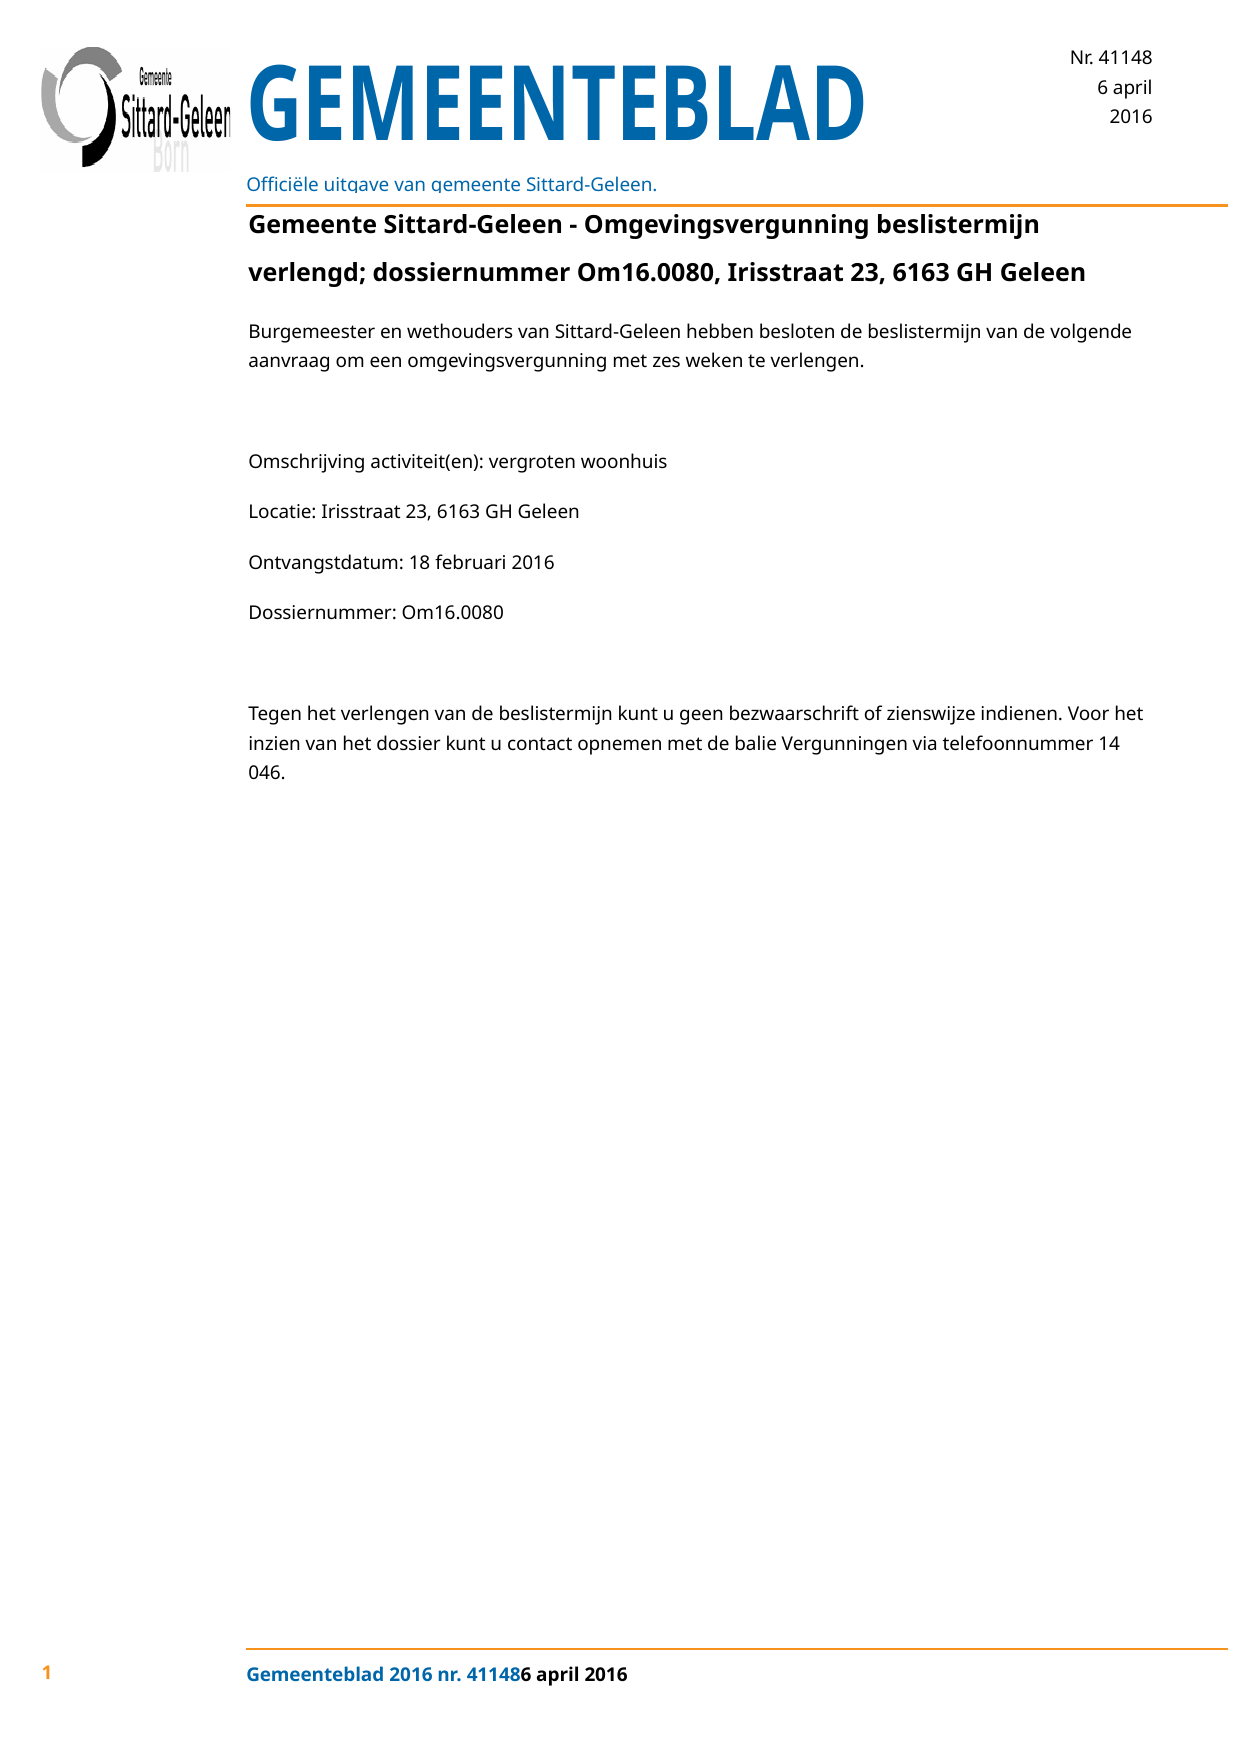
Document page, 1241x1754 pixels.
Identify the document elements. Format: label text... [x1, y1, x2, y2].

text Dossiernummer: Om16.0080 [248, 599, 1152, 625]
text Locatie: Irisstraat 23, 6163 GH Geleen [248, 499, 1152, 524]
text Gemeente Sittard-Geleen - Omgevingsvergunning beslistermijn verlengd; dossiernummer Om16.0080, Irisstraat 23, 6163 GH Geleen [248, 207, 1152, 288]
text Tegen het verlengen van de beslistermijn kunt u geen bezwaarschrift of zienswijze indienen. Voor het inzien van het dossier kunt u contact opnemen met de balie Vergunningen via telefoonnummer 14 046. [248, 700, 1152, 785]
text Omschrijving activiteit(en): vergroten woonhuis [248, 448, 1152, 474]
text Ontvangstdatum: 18 februari 2016 [248, 549, 1152, 575]
picture [41, 47, 231, 172]
text Burgemeester en wethouders van Sittard-Geleen hebben besloten de beslistermijn van de volgende aanvraag om een omgevingsvergunning met zes weken te verlengen. [248, 318, 1152, 373]
